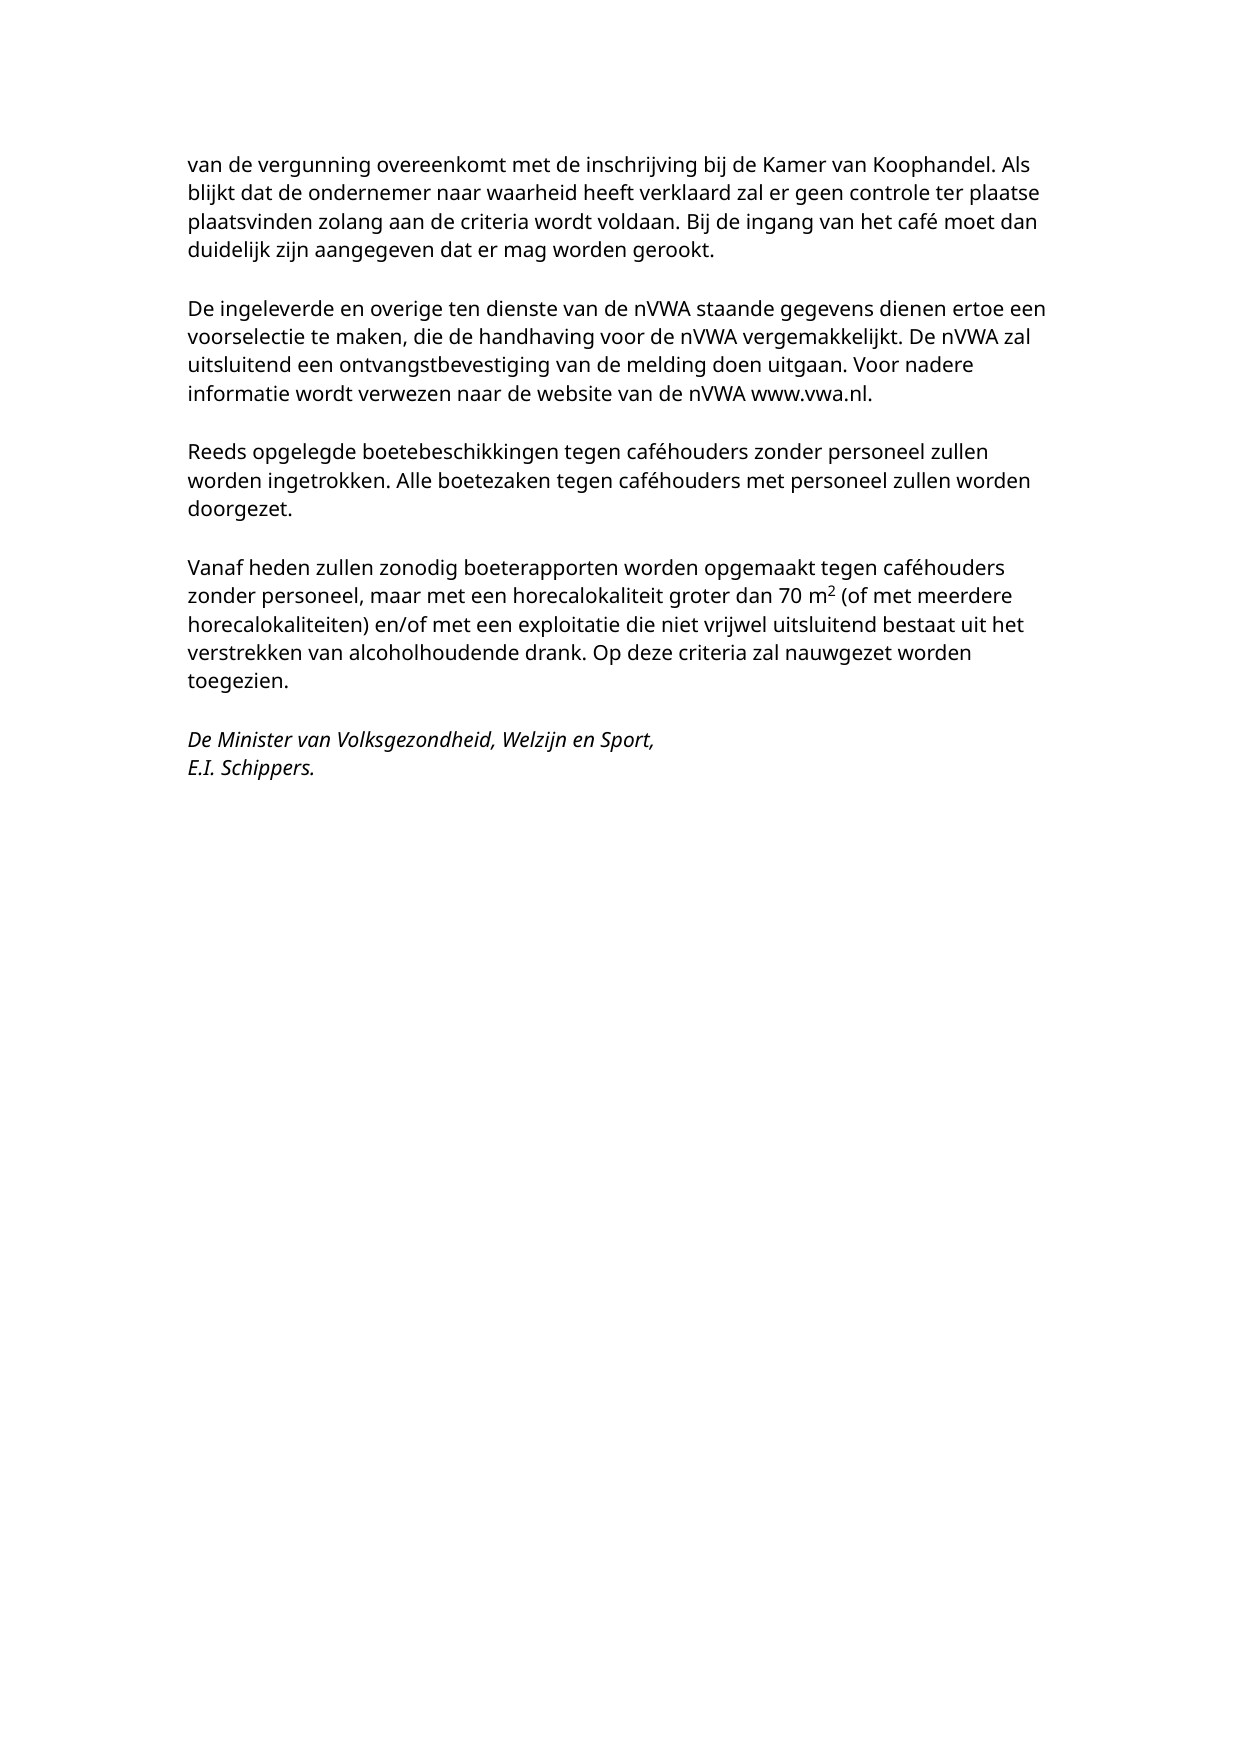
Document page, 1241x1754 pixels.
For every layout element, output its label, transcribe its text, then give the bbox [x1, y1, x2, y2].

text De Minister van Volksgezondheid, Welzijn en Sport, [187, 725, 1053, 753]
text van de vergunning overeenkomt met de inschrijving bij de Kamer van Koophandel. Als blijkt dat de ondernemer naar waarheid heeft verklaard zal er geen controle ter plaatse plaatsvinden zolang aan de criteria wordt voldaan. Bij de ingang van het café moet dan duidelijk zijn aangegeven dat er mag worden gerookt. [187, 150, 1053, 264]
text Reeds opgelegde boetebeschikkingen tegen caféhouders zonder personeel zullen worden ingetrokken. Alle boetezaken tegen caféhouders met personeel zullen worden doorgezet. [187, 437, 1053, 523]
text Vanaf heden zullen zonodig boeterapporten worden opgemaakt tegen caféhouders zonder personeel, maar met een horecalokaliteit groter dan 70 m2 (of met meerdere horecalokaliteiten) en/of met een exploitatie die niet vrijwel uitsluitend bestaat uit het verstrekken van alcoholhoudende drank. Op deze criteria zal nauwgezet worden toegezien. [187, 553, 1053, 695]
text De ingeleverde en overige ten dienste van de nVWA staande gegevens dienen ertoe een voorselectie te maken, die de handhaving voor de nVWA vergemakkelijkt. De nVWA zal uitsluitend een ontvangstbevestiging van de melding doen uitgaan. Voor nadere informatie wordt verwezen naar de website van de nVWA www.vwa.nl. [187, 294, 1053, 407]
text E.I. Schippers. [187, 753, 1053, 782]
